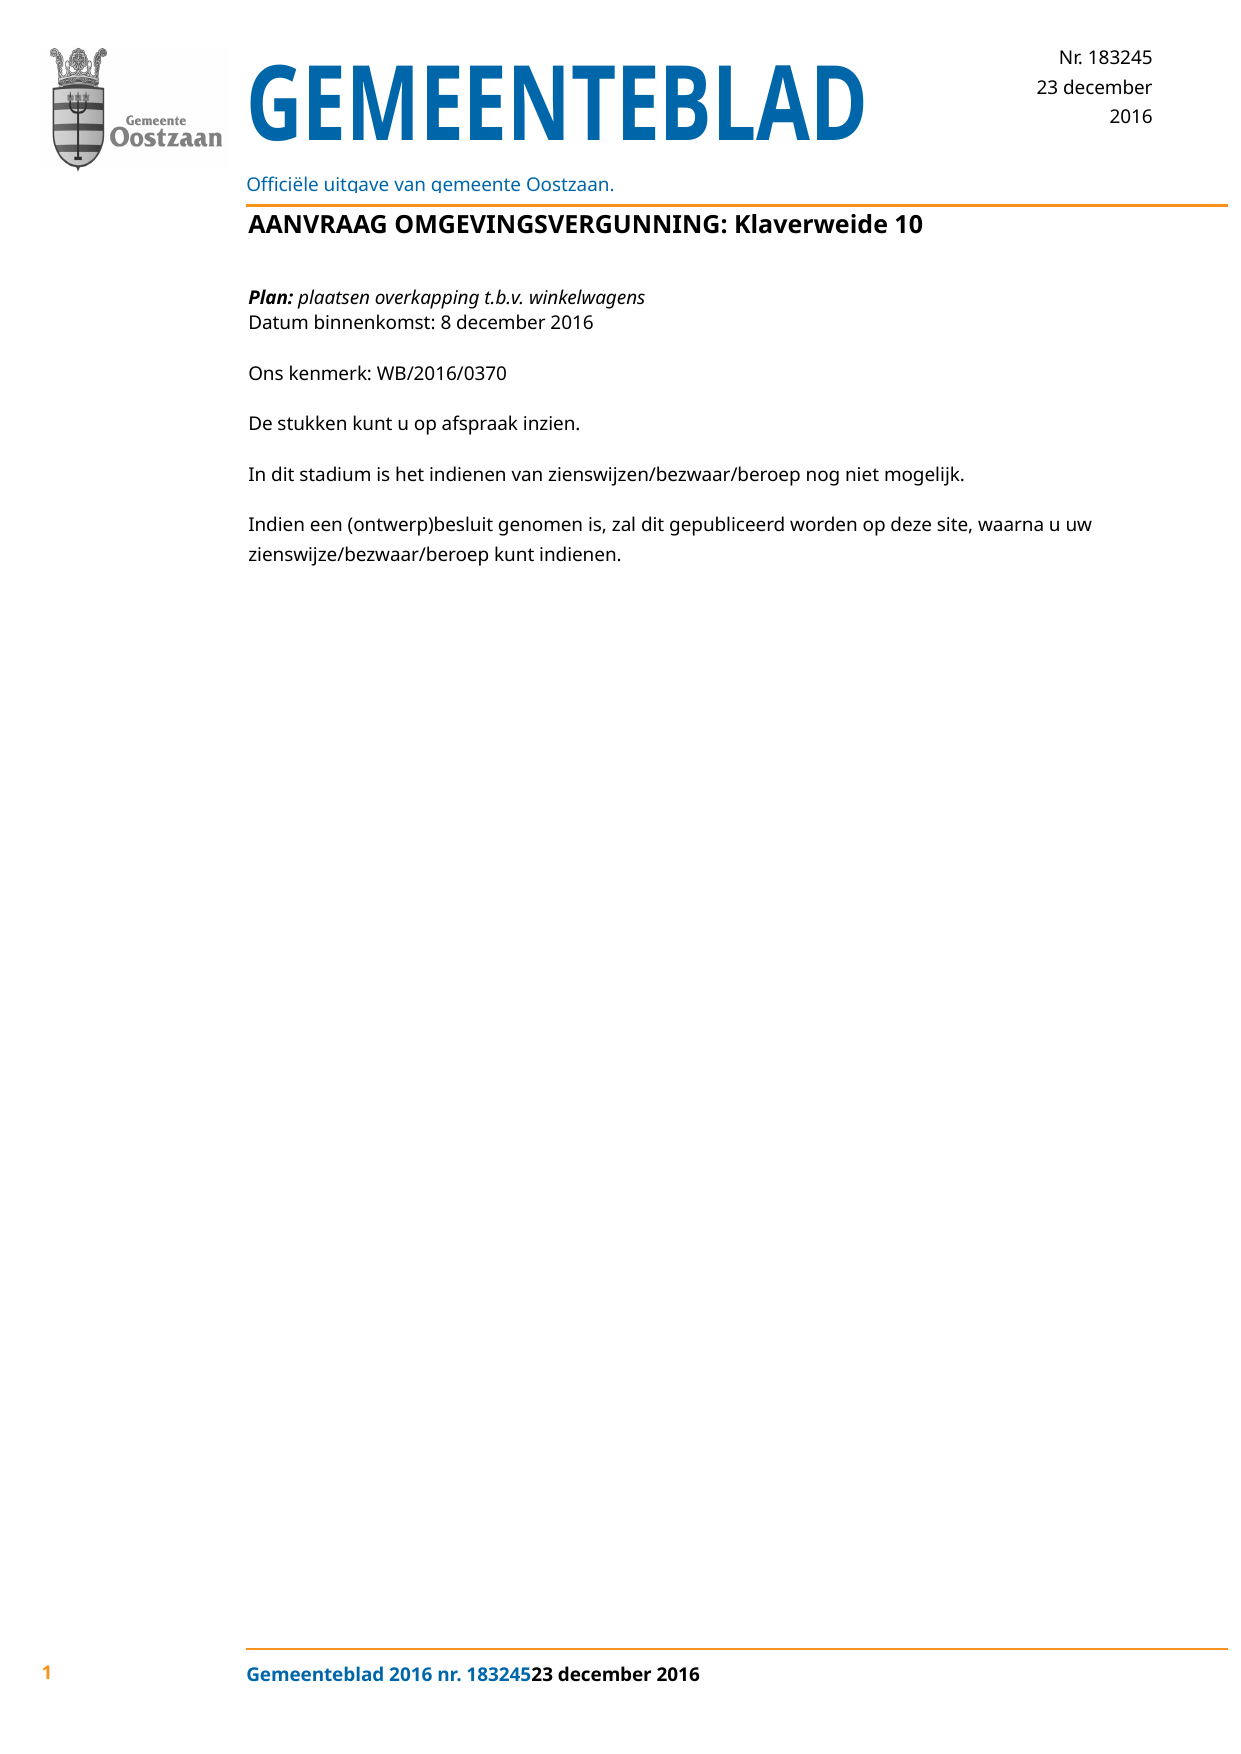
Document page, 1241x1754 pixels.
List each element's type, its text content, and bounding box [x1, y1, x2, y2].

text AANVRAAG OMGEVINGSVERGUNNING: Klaverweide 10 [248, 207, 1152, 241]
text De stukken kunt u op afspraak inzien. [248, 410, 1152, 436]
text Plan: plaatsen overkapping t.b.v. winkelwagens [248, 284, 1152, 309]
text In dit stadium is het indienen van zienswijzen/bezwaar/beroep nog niet mogelijk. [248, 461, 1152, 487]
text Ons kenmerk: WB/2016/0370 [248, 360, 1152, 386]
picture [41, 47, 231, 172]
text Datum binnenkomst: 8 december 2016 [248, 309, 1152, 335]
text Indien een (ontwerp)besluit genomen is, zal dit gepubliceerd worden op deze site, waarna u uw zienswijze/bezwaar/beroep kunt indienen. [248, 511, 1152, 567]
